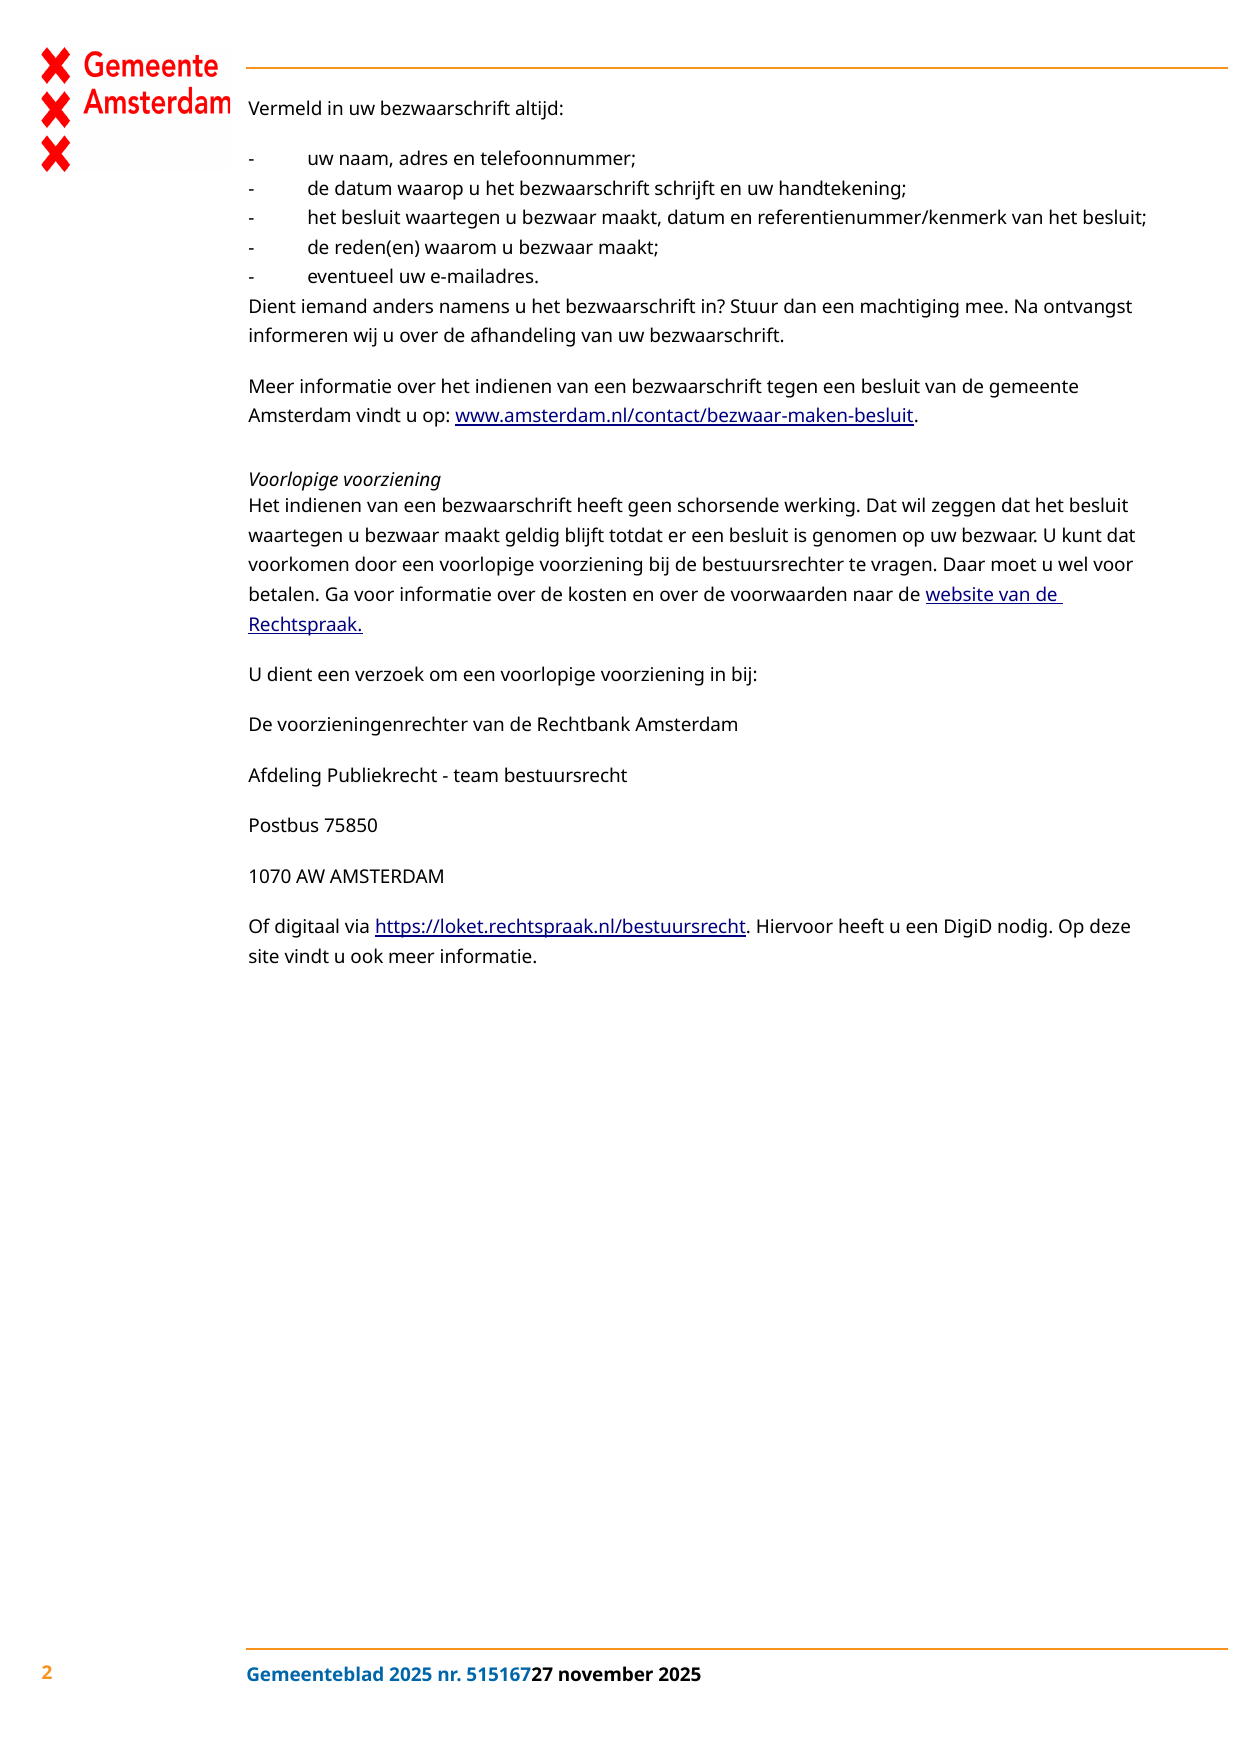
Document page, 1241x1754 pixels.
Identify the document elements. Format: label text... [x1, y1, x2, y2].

text Of digitaal via https://loket.rechtspraak.nl/bestuursrecht. Hiervoor heeft u een DigiD nodig. Op deze site vindt u ook meer informatie. [248, 913, 1152, 968]
list het besluit waartegen u bezwaar maakt, datum en referentienummer/kenmerk van het besluit; [248, 204, 1152, 230]
text 1070 AW AMSTERDAM [248, 863, 1152, 888]
text U dient een verzoek om een voorlopige voorziening in bij: [248, 661, 1152, 687]
list uw naam, adres en telefoonnummer; [248, 145, 1152, 171]
picture [41, 47, 231, 172]
text Het indienen van een bezwaarschrift heeft geen schorsende werking. Dat wil zeggen dat het besluit waartegen u bezwaar maakt geldig blijft totdat er een besluit is genomen op uw bezwaar. U kunt dat voorkomen door een voorlopige voorziening bij de bestuursrechter te vragen. Daar moet u wel voor betalen. Ga voor informatie over de kosten en over de voorwaarden naar de website van de Rechtspraak. [248, 492, 1152, 636]
text Meer informatie over het indienen van een bezwaarschrift tegen een besluit van de gemeente Amsterdam vindt u op: www.amsterdam.nl/contact/bezwaar-maken-besluit. [248, 373, 1152, 428]
list eventueel uw e-mailadres. [248, 263, 1152, 289]
text Afdeling Publiekrecht - team bestuursrecht [248, 762, 1152, 788]
list de datum waarop u het bezwaarschrift schrijft en uw handtekening; [248, 175, 1152, 201]
text Voorlopige voorziening [248, 467, 1152, 492]
text Dient iemand anders namens u het bezwaarschrift in? Stuur dan een machtiging mee. Na ontvangst informeren wij u over de afhandeling van uw bezwaarschrift. [248, 293, 1152, 348]
text Vermeld in uw bezwaarschrift altijd: [248, 95, 1152, 121]
list de reden(en) waarom u bezwaar maakt; [248, 234, 1152, 260]
text De voorzieningenrechter van de Rechtbank Amsterdam [248, 712, 1152, 737]
text Postbus 75850 [248, 812, 1152, 838]
